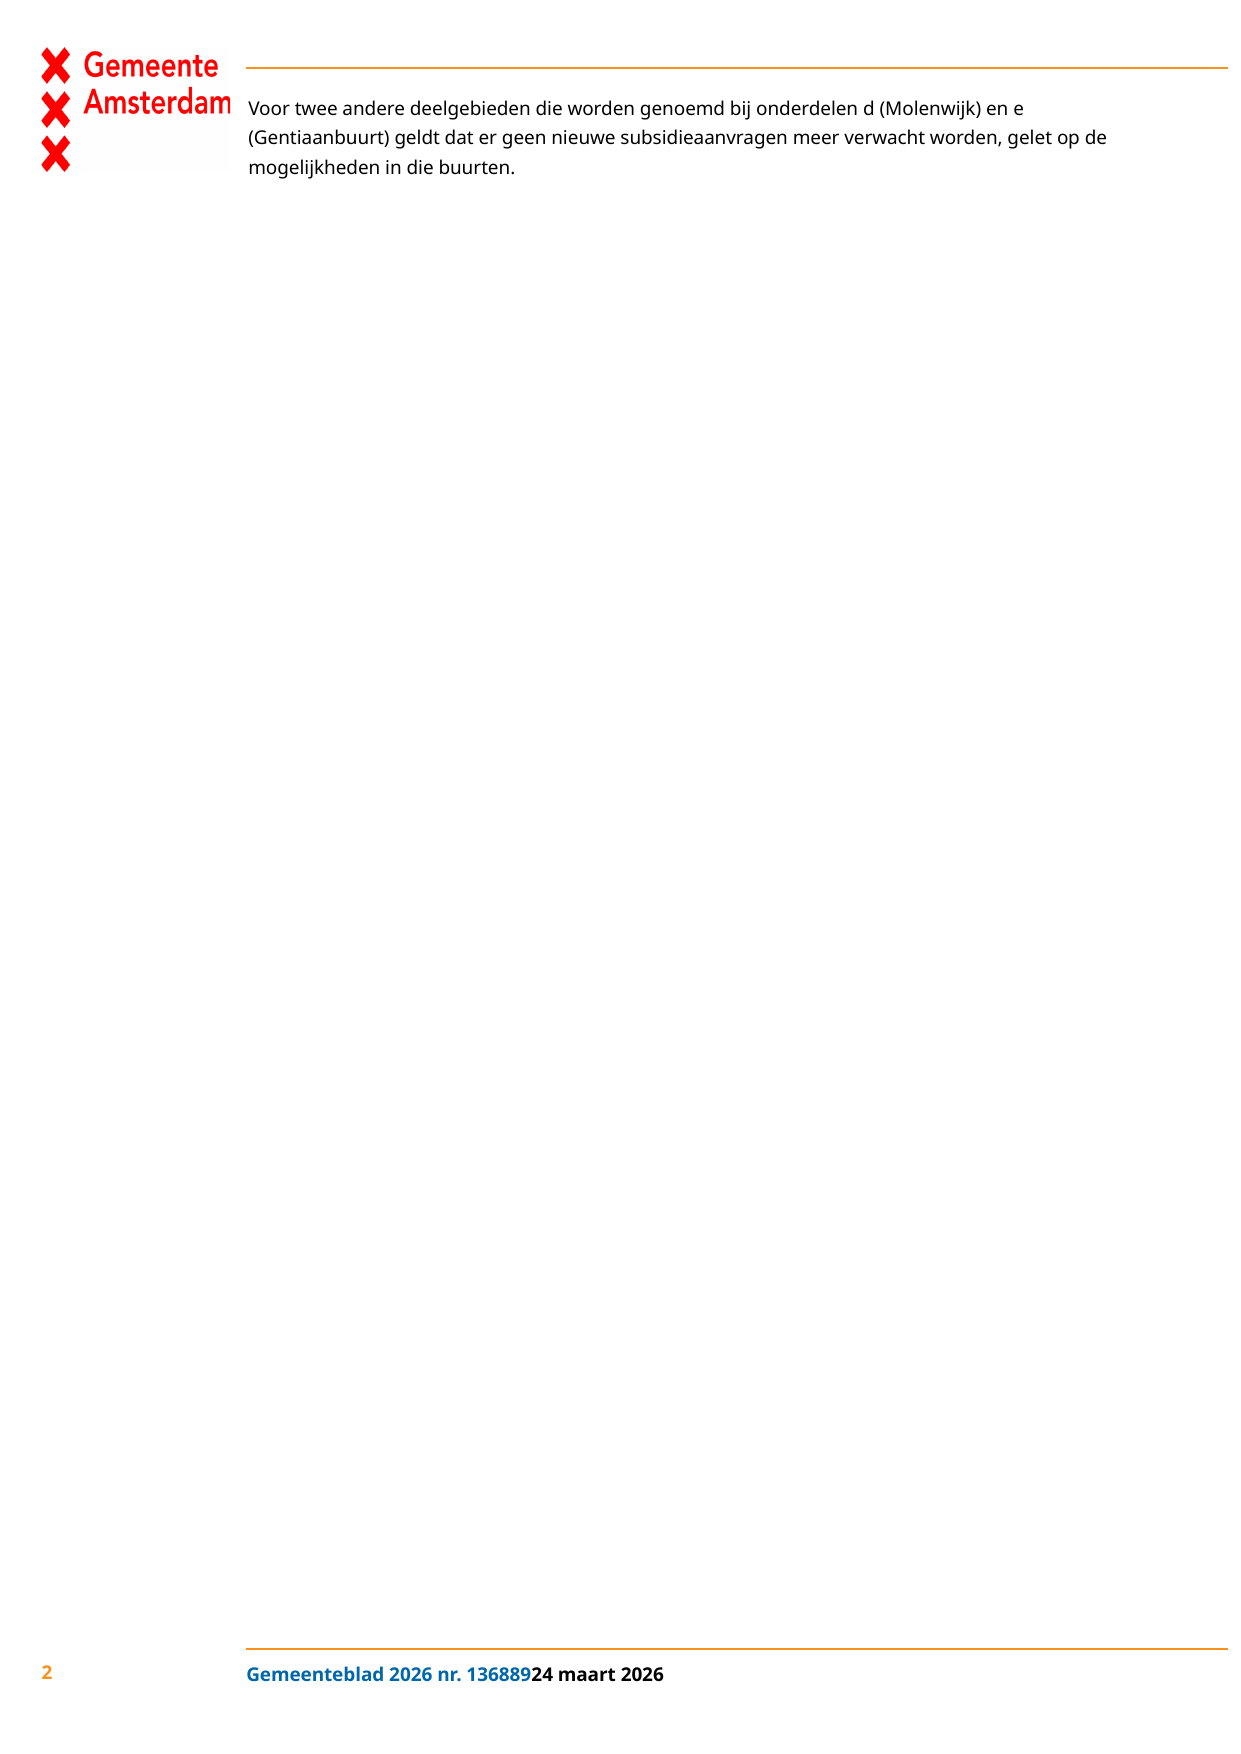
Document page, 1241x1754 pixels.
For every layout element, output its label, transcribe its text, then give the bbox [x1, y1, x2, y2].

text Voor twee andere deelgebieden die worden genoemd bij onderdelen d (Molenwijk) en e (Gentiaanbuurt) geldt dat er geen nieuwe subsidieaanvragen meer verwacht worden, gelet op de mogelijkheden in die buurten. [248, 95, 1152, 180]
picture [41, 47, 231, 172]
